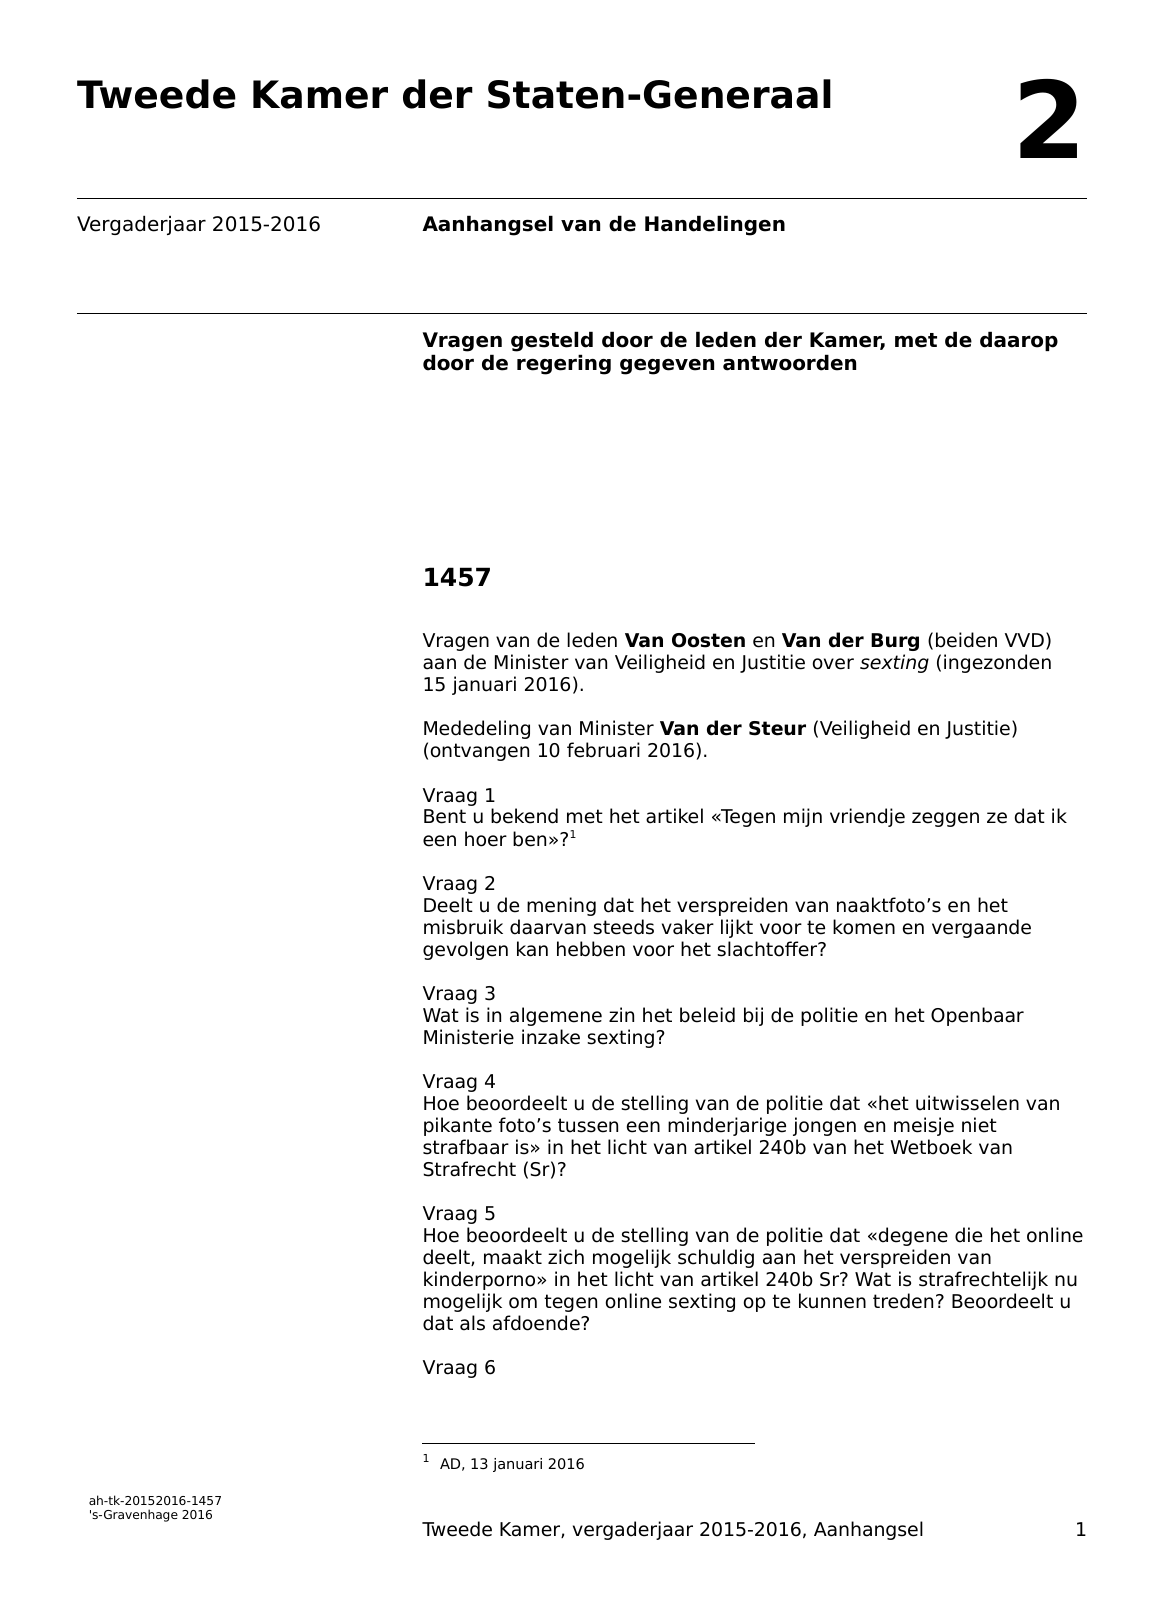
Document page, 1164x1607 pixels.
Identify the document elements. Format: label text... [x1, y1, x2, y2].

text 1457 [422, 563, 1087, 592]
text Bent u bekend met het artikel «Tegen mijn vriendje zeggen ze dat ik een hoer ben»? [422, 806, 1087, 850]
text Vraag 1 [422, 784, 1087, 806]
text Vraag 2 [422, 873, 1087, 894]
text Vraag 6 [422, 1357, 1087, 1379]
text Vraag 3 [422, 983, 1087, 1005]
table_cell [77, 314, 422, 375]
text Deelt u de mening dat het verspreiden van naaktfoto’s en het misbruik daarvan steeds vaker lijkt voor te komen en vergaande gevolgen kan hebben voor het slachtoffer? [422, 894, 1087, 961]
text Wat is in algemene zin het beleid bij de politie en het Openbaar Ministerie inzake sexting? [422, 1005, 1087, 1049]
table_cell Vragen gesteld door de leden der Kamer, met de daarop door de regering gegeven antwoorden [422, 314, 1087, 375]
text Vraag 4 [422, 1071, 1087, 1093]
table_cell Vergaderjaar 2015-2016 [77, 199, 422, 313]
text 's-Gravenhage 2016 [88, 1508, 323, 1522]
text ah-tk-20152016-1457 [88, 1494, 323, 1508]
text Hoe beoordeelt u de stelling van de politie dat «het uitwisselen van pikante foto’s tussen een minderjarige jongen en meisje niet strafbaar is» in het licht van artikel 240b van het Wetboek van Strafrecht (Sr)? [422, 1093, 1087, 1181]
text Mededeling van Minister Van der Steur (Veiligheid en Justitie) (ontvangen 10 februari 2016). [422, 718, 1087, 762]
text Vragen van de leden Van Oosten en Van der Burg (beiden VVD) aan de Minister van Veiligheid en Justitie over sexting (ingezonden 15 januari 2016). [422, 630, 1087, 696]
table_header 2 [886, 59, 1087, 198]
table_header Tweede Kamer der Staten-Generaal [77, 59, 886, 198]
table_cell Aanhangsel van de Handelingen [422, 199, 1087, 313]
text Hoe beoordeelt u de stelling van de politie dat «degene die het online deelt, maakt zich mogelijk schuldig aan het verspreiden van kinderporno» in het licht van artikel 240b Sr? Wat is strafrechtelijk nu mogelijk om tegen online sexting op te kunnen treden? Beoordeelt u dat als afdoende? [422, 1225, 1087, 1335]
text AD, 13 januari 2016 [422, 1452, 1087, 1474]
text Vraag 5 [422, 1203, 1087, 1225]
